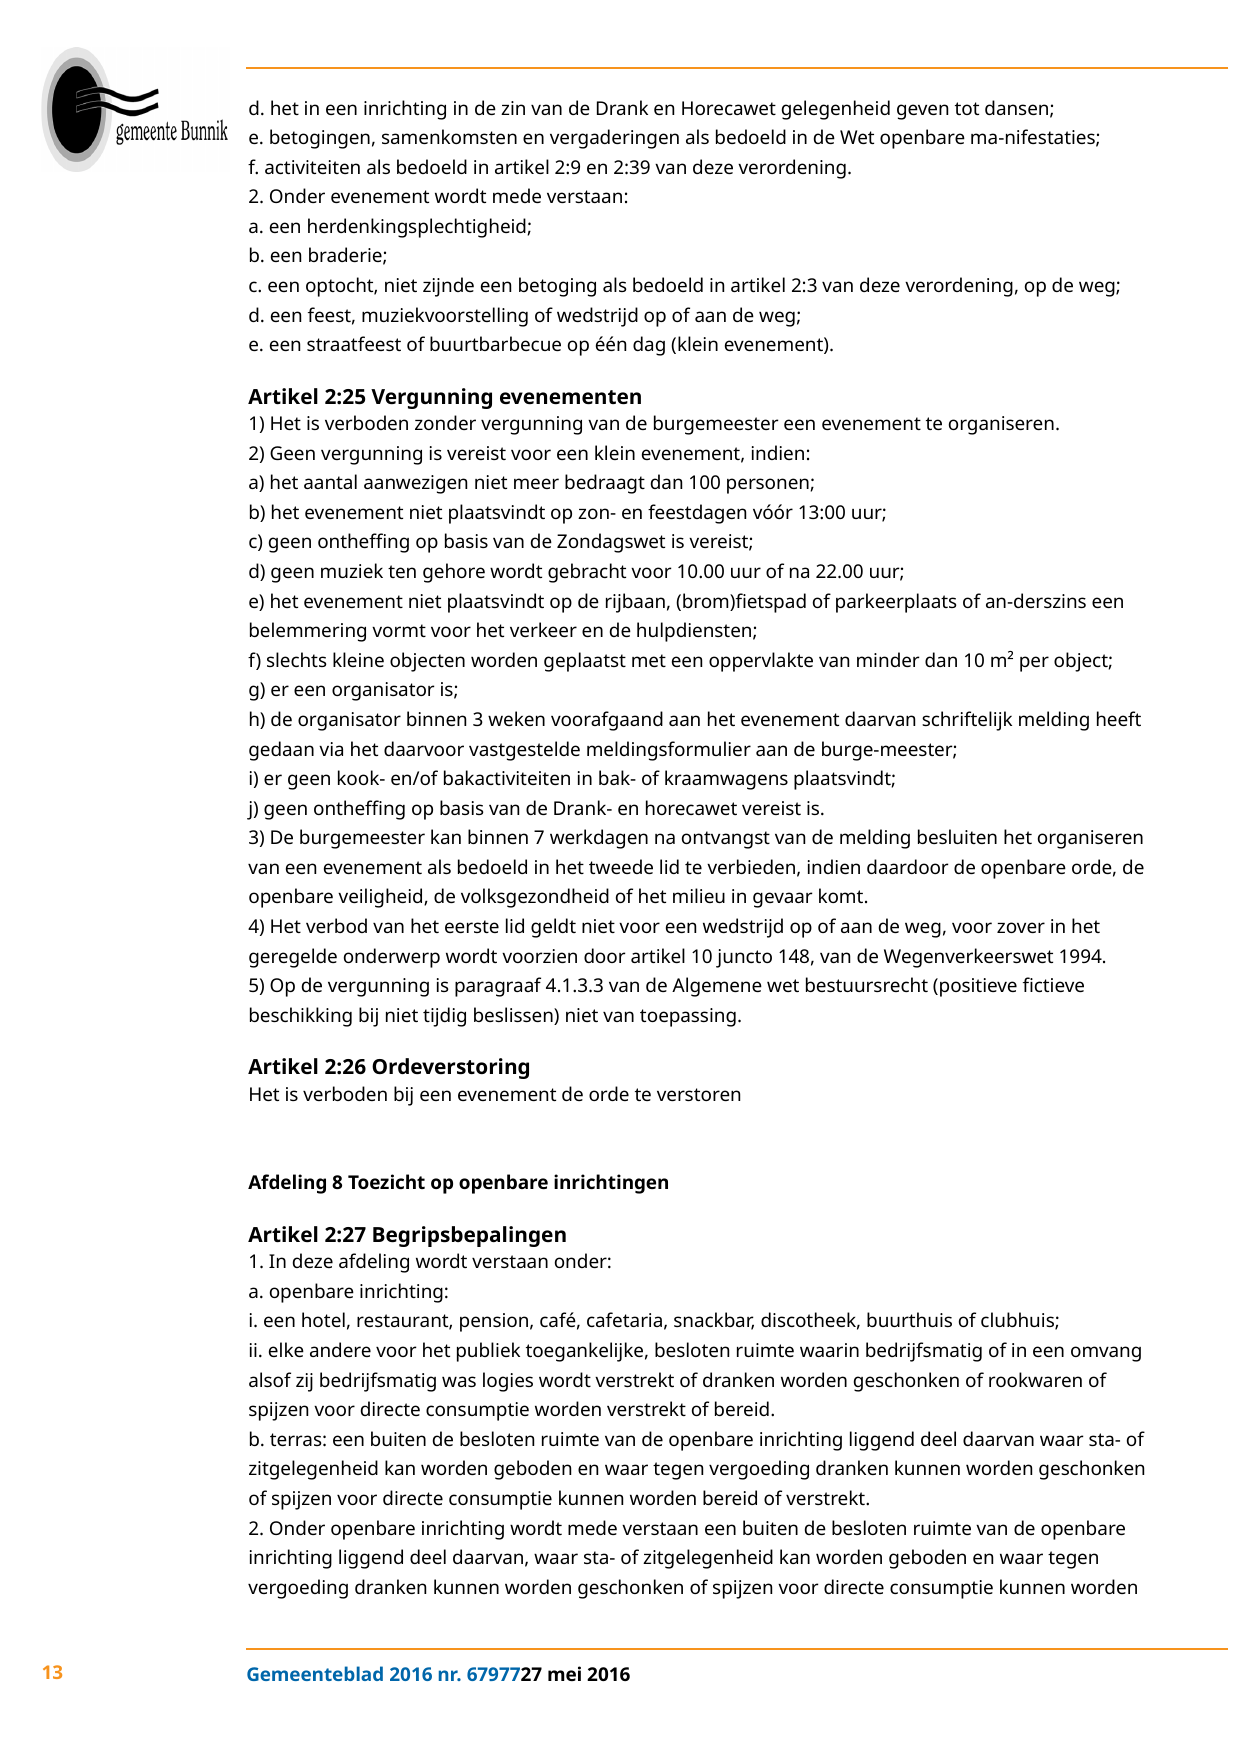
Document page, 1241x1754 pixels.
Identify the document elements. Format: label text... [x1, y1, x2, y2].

text Artikel 2:26 Ordeverstoring [248, 1052, 1152, 1081]
text 2) Geen vergunning is vereist voor een klein evenement, indien: [248, 440, 1152, 466]
text a. een herdenkingsplechtigheid; [248, 213, 1152, 239]
text c. een optocht, niet zijnde een betoging als bedoeld in artikel 2:3 van deze verordening, op de weg; [248, 272, 1152, 298]
text h) de organisator binnen 3 weken voorafgaand aan het evenement daarvan schriftelijk melding heeft gedaan via het daarvoor vastgestelde meldingsformulier aan de burge-meester; [248, 706, 1152, 761]
text f. activiteiten als bedoeld in artikel 2:9 en 2:39 van deze verordening. [248, 154, 1152, 180]
text 4) Het verbod van het eerste lid geldt niet voor een wedstrijd op of aan de weg, voor zover in het geregelde onderwerp wordt voorzien door artikel 10 juncto 148, van de Wegenverkeerswet 1994. [248, 913, 1152, 968]
text 1. In deze afdeling wordt verstaan onder: [248, 1248, 1152, 1274]
text d. het in een inrichting in de zin van de Drank en Horecawet gelegenheid geven tot dansen; [248, 95, 1152, 121]
text a. openbare inrichting: [248, 1278, 1152, 1304]
text Artikel 2:27 Begripsbepalingen [248, 1220, 1152, 1248]
text g) er een organisator is; [248, 677, 1152, 702]
picture [41, 47, 231, 172]
text b) het evenement niet plaatsvindt op zon- en feestdagen vóór 13:00 uur; [248, 499, 1152, 525]
text b. terras: een buiten de besloten ruimte van de openbare inrichting liggend deel daarvan waar sta- of zitgelegenheid kan worden geboden en waar tegen vergoeding dranken kunnen worden geschonken of spijzen voor directe consumptie kunnen worden bereid of verstrekt. [248, 1426, 1152, 1511]
text 2. Onder evenement wordt mede verstaan: [248, 183, 1152, 209]
text e. een straatfeest of buurtbarbecue op één dag (klein evenement). [248, 331, 1152, 357]
text e) het evenement niet plaatsvindt op de rijbaan, (brom)fietspad of parkeerplaats of an-derszins een belemmering vormt voor het verkeer en de hulpdiensten; [248, 588, 1152, 643]
text ii. elke andere voor het publiek toegankelijke, besloten ruimte waarin bedrijfsmatig of in een omvang alsof zij bedrijfsmatig was logies wordt verstrekt of dranken worden geschonken of rookwaren of spijzen voor directe consumptie worden verstrekt of bereid. [248, 1337, 1152, 1422]
text 1) Het is verboden zonder vergunning van de burgemeester een evenement te organiseren. [248, 410, 1152, 436]
text 2. Onder openbare inrichting wordt mede verstaan een buiten de besloten ruimte van de openbare inrichting liggend deel daarvan, waar sta- of zitgelegenheid kan worden geboden en waar tegen vergoeding dranken kunnen worden geschonken of spijzen voor directe consumptie kunnen worden [248, 1515, 1152, 1599]
text i) er geen kook- en/of bakactiviteiten in bak- of kraamwagens plaatsvindt; [248, 765, 1152, 791]
text d) geen muziek ten gehore wordt gebracht voor 10.00 uur of na 22.00 uur; [248, 558, 1152, 584]
text b. een braderie; [248, 243, 1152, 268]
text Afdeling 8 Toezicht op openbare inrichtingen [248, 1169, 1152, 1195]
text 3) De burgemeester kan binnen 7 werkdagen na ontvangst van de melding besluiten het organiseren van een evenement als bedoeld in het tweede lid te verbieden, indien daardoor de openbare orde, de openbare veiligheid, de volksgezondheid of het milieu in gevaar komt. [248, 824, 1152, 909]
text 5) Op de vergunning is paragraaf 4.1.3.3 van de Algemene wet bestuursrecht (positieve fictieve beschikking bij niet tijdig beslissen) niet van toepassing. [248, 972, 1152, 1028]
text Artikel 2:25 Vergunning evenementen [248, 382, 1152, 410]
text e. betogingen, samenkomsten en vergaderingen als bedoeld in de Wet openbare ma-nifestaties; [248, 124, 1152, 150]
text i. een hotel, restaurant, pension, café, cafetaria, snackbar, discotheek, buurthuis of clubhuis; [248, 1308, 1152, 1333]
text Het is verboden bij een evenement de orde te verstoren [248, 1081, 1152, 1107]
text a) het aantal aanwezigen niet meer bedraagt dan 100 personen; [248, 469, 1152, 495]
text d. een feest, muziekvoorstelling of wedstrijd op of aan de weg; [248, 302, 1152, 328]
text j) geen ontheffing op basis van de Drank- en horecawet vereist is. [248, 795, 1152, 821]
text f) slechts kleine objecten worden geplaatst met een oppervlakte van minder dan 10 m² per object; [248, 647, 1152, 673]
text c) geen ontheffing op basis van de Zondagswet is vereist; [248, 529, 1152, 554]
